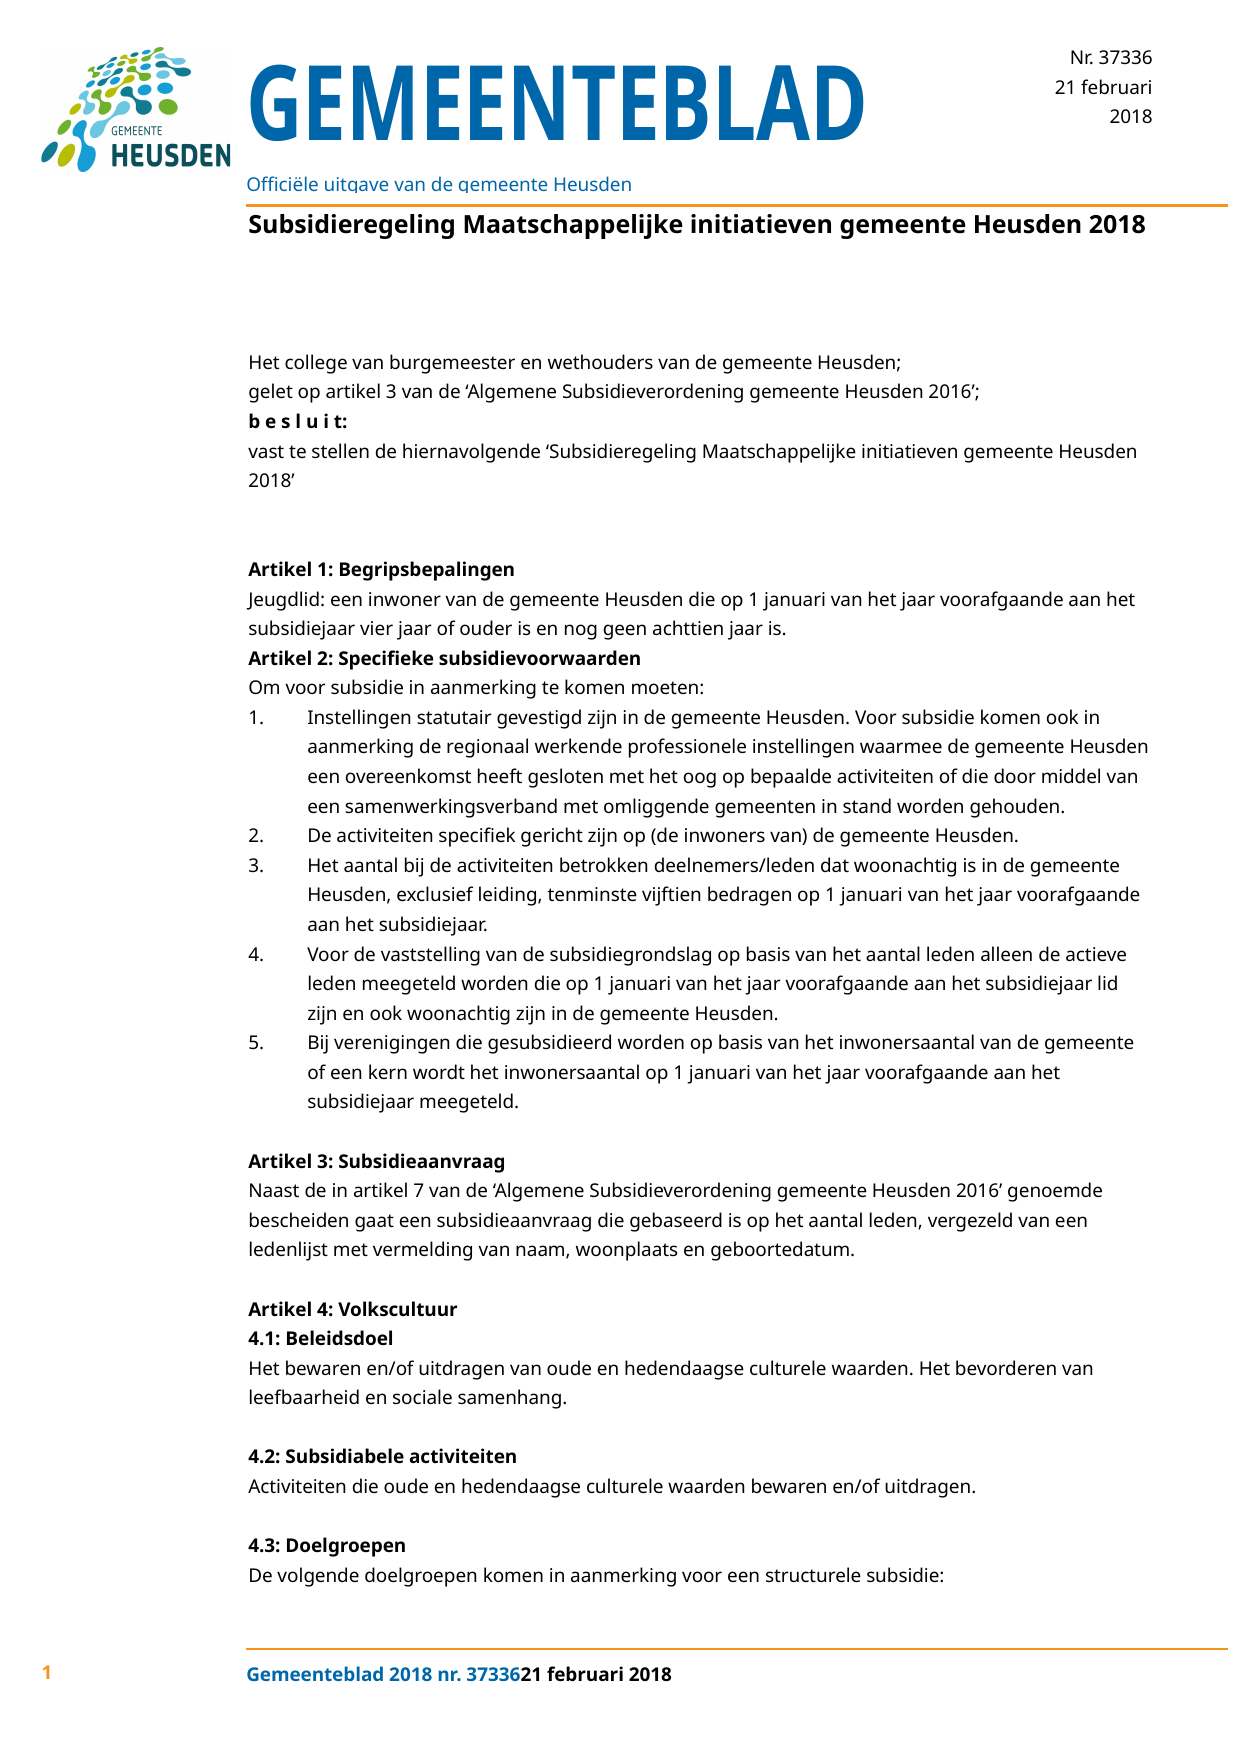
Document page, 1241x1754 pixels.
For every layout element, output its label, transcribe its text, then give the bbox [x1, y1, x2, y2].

text Jeugdlid: een inwoner van de gemeente Heusden die op 1 januari van het jaar voorafgaande aan het subsidiejaar vier jaar of ouder is en nog geen achttien jaar is. [248, 586, 1152, 641]
text Artikel 1: Begripsbepalingen [248, 556, 1152, 582]
text Naast de in artikel 7 van de ‘Algemene Subsidieverordening gemeente Heusden 2016’ genoemde bescheiden gaat een subsidieaanvraag die gebaseerd is op het aantal leden, vergezeld van een ledenlijst met vermelding van naam, woonplaats en geboortedatum. [248, 1177, 1152, 1262]
text Activiteiten die oude en hedendaagse culturele waarden bewaren en/of uitdragen. [248, 1473, 1152, 1499]
text Het bewaren en/of uitdragen van oude en hedendaagse culturele waarden. Het bevorderen van leefbaarheid en sociale samenhang. [248, 1355, 1152, 1410]
list Het aantal bij de activiteiten betrokken deelnemers/leden dat woonachtig is in de gemeente Heusden, exclusief leiding, tenminste vijftien bedragen op 1 januari van het jaar voorafgaande aan het subsidiejaar. [248, 852, 1152, 937]
text 4.2: Subsidiabele activiteiten [248, 1444, 1152, 1469]
text Artikel 4: Volkscultuur [248, 1296, 1152, 1322]
text 4.1: Beleidsdoel [248, 1325, 1152, 1351]
list Instellingen statutair gevestigd zijn in de gemeente Heusden. Voor subsidie komen ook in aanmerking de regionaal werkende professionele instellingen waarmee de gemeente Heusden een overeenkomst heeft gesloten met het oog op bepaalde activiteiten of die door middel van een samenwerkingsverband met omliggende gemeenten in stand worden gehouden. [248, 704, 1152, 819]
text 4.3: Doelgroepen [248, 1532, 1152, 1558]
text b e s l u i t: [248, 408, 1152, 434]
text Subsidieregeling Maatschappelijke initiatieven gemeente Heusden 2018 [248, 207, 1152, 241]
picture [41, 47, 231, 172]
text vast te stellen de hiernavolgende ‘Subsidieregeling Maatschappelijke initiatieven gemeente Heusden 2018’ [248, 438, 1152, 493]
text Artikel 3: Subsidieaanvraag [248, 1148, 1152, 1174]
text De volgende doelgroepen komen in aanmerking voor een structurele subsidie: [248, 1562, 1152, 1588]
text Om voor subsidie in aanmerking te komen moeten: [248, 674, 1152, 700]
text Het college van burgemeester en wethouders van de gemeente Heusden; [248, 349, 1152, 375]
list Voor de vaststelling van de subsidiegrondslag op basis van het aantal leden alleen de actieve leden meegeteld worden die op 1 januari van het jaar voorafgaande aan het subsidiejaar lid zijn en ook woonachtig zijn in de gemeente Heusden. [248, 941, 1152, 1026]
text gelet op artikel 3 van de ‘Algemene Subsidieverordening gemeente Heusden 2016’; [248, 379, 1152, 404]
list Bij verenigingen die gesubsidieerd worden op basis van het inwonersaantal van de gemeente of een kern wordt het inwonersaantal op 1 januari van het jaar voorafgaande aan het subsidiejaar meegeteld. [248, 1029, 1152, 1114]
text Artikel 2: Specifieke subsidievoorwaarden [248, 645, 1152, 671]
list De activiteiten specifiek gericht zijn op (de inwoners van) de gemeente Heusden. [248, 822, 1152, 848]
